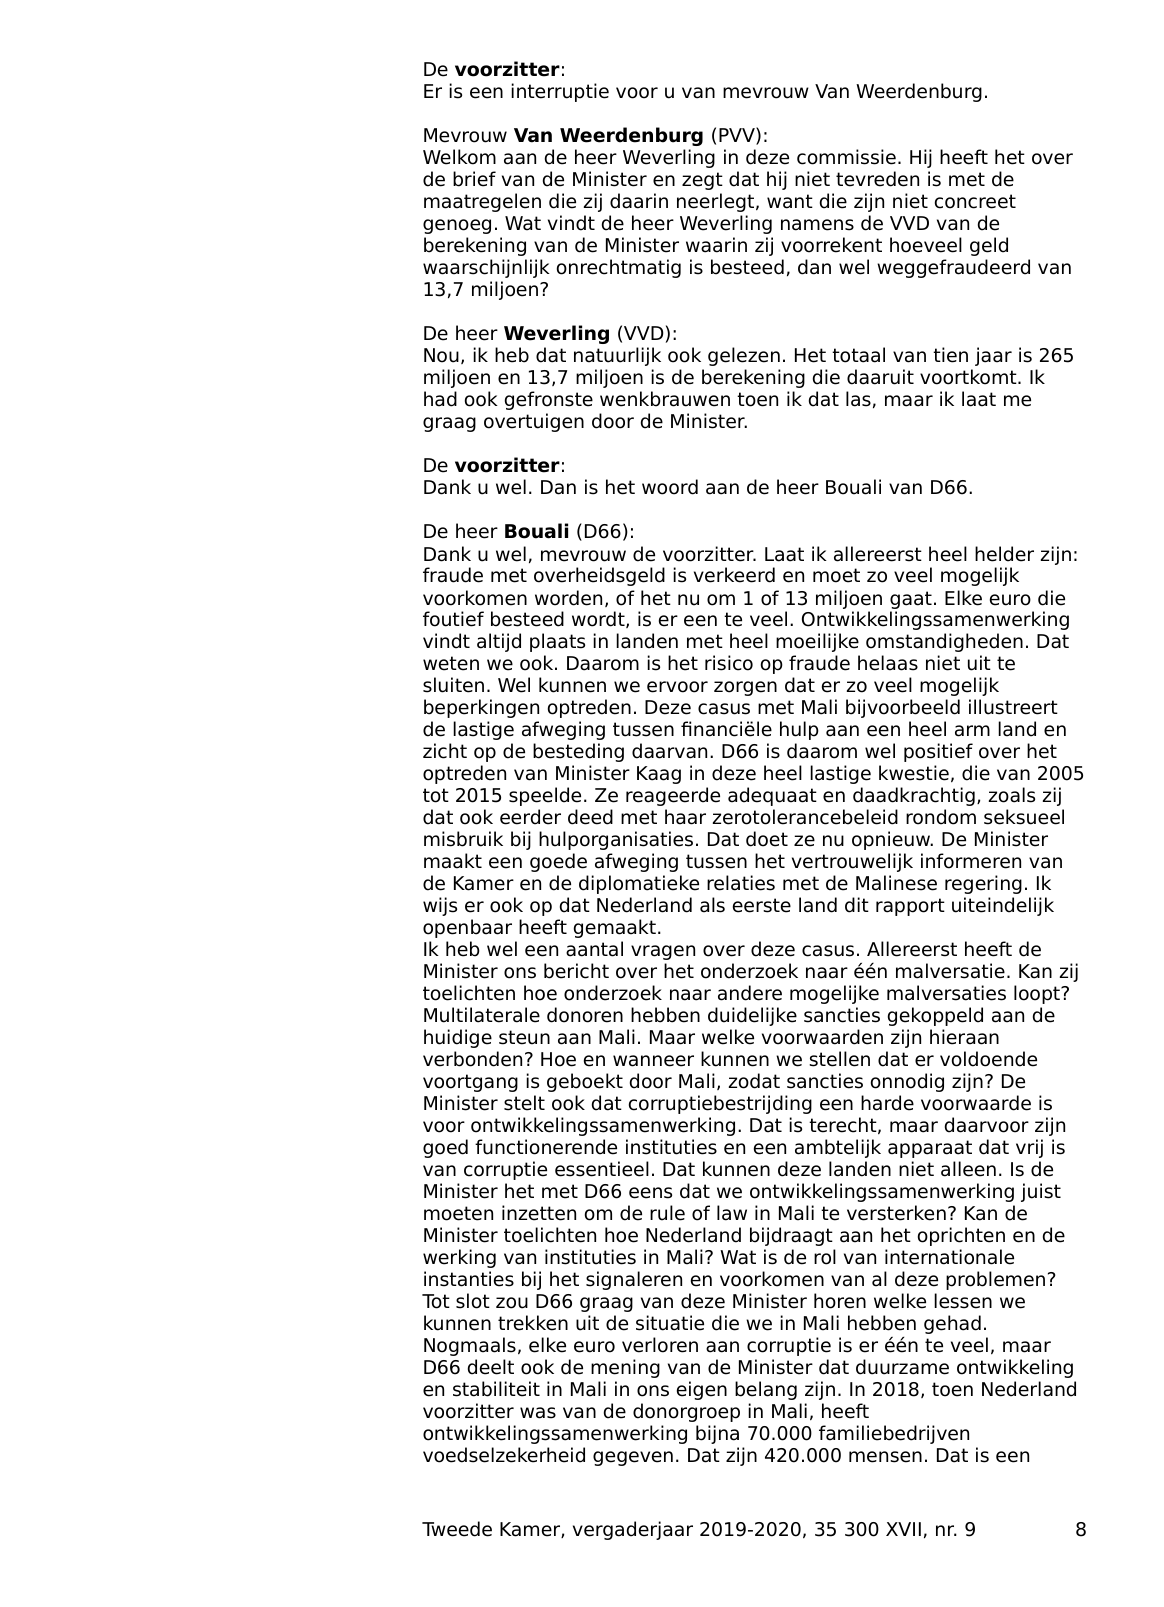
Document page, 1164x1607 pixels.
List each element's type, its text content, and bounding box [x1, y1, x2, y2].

text Tot slot zou D66 graag van deze Minister horen welke lessen we kunnen trekken uit de situatie die we in Mali hebben gehad. Nogmaals, elke euro verloren aan corruptie is er één te veel, maar D66 deelt ook de mening van de Minister dat duurzame ontwikkeling en stabiliteit in Mali in ons eigen belang zijn. In 2018, toen Nederland voorzitter was van de donorgroep in Mali, heeft ontwikkelingssamenwerking bijna 70.000 familiebedrijven voedselzekerheid gegeven. Dat zijn 420.000 mensen. Dat is een [422, 1291, 1087, 1467]
text De heer Bouali (D66): [422, 521, 1087, 543]
text De heer Weverling (VVD): [422, 323, 1087, 345]
text Mevrouw Van Weerdenburg (PVV): [422, 125, 1087, 147]
text Nou, ik heb dat natuurlijk ook gelezen. Het totaal van tien jaar is 265 miljoen en 13,7 miljoen is de berekening die daaruit voortkomt. Ik had ook gefronste wenkbrauwen toen ik dat las, maar ik laat me graag overtuigen door de Minister. [422, 345, 1087, 433]
text Er is een interruptie voor u van mevrouw Van Weerdenburg. [422, 81, 1087, 103]
text Dank u wel. Dan is het woord aan de heer Bouali van D66. [422, 477, 1087, 499]
text De voorzitter: [422, 59, 1087, 81]
text Dank u wel, mevrouw de voorzitter. Laat ik allereerst heel helder zijn: fraude met overheidsgeld is verkeerd en moet zo veel mogelijk voorkomen worden, of het nu om 1 of 13 miljoen gaat. Elke euro die foutief besteed wordt, is er een te veel. Ontwikkelingssamenwerking vindt altijd plaats in landen met heel moeilijke omstandigheden. Dat weten we ook. Daarom is het risico op fraude helaas niet uit te sluiten. Wel kunnen we ervoor zorgen dat er zo veel mogelijk beperkingen optreden. Deze casus met Mali bijvoorbeeld illustreert de lastige afweging tussen financiële hulp aan een heel arm land en zicht op de besteding daarvan. D66 is daarom wel positief over het optreden van Minister Kaag in deze heel lastige kwestie, die van 2005 tot 2015 speelde. Ze reageerde adequaat en daadkrachtig, zoals zij dat ook eerder deed met haar zerotolerancebeleid rondom seksueel misbruik bij hulporganisaties. Dat doet ze nu opnieuw. De Minister maakt een goede afweging tussen het vertrouwelijk informeren van de Kamer en de diplomatieke relaties met de Malinese regering. Ik wijs er ook op dat Nederland als eerste land dit rapport uiteindelijk openbaar heeft gemaakt. [422, 543, 1087, 939]
text De voorzitter: [422, 455, 1087, 477]
text Welkom aan de heer Weverling in deze commissie. Hij heeft het over de brief van de Minister en zegt dat hij niet tevreden is met de maatregelen die zij daarin neerlegt, want die zijn niet concreet genoeg. Wat vindt de heer Weverling namens de VVD van de berekening van de Minister waarin zij voorrekent hoeveel geld waarschijnlijk onrechtmatig is besteed, dan wel weggefraudeerd van 13,7 miljoen? [422, 147, 1087, 301]
text Ik heb wel een aantal vragen over deze casus. Allereerst heeft de Minister ons bericht over het onderzoek naar één malversatie. Kan zij toelichten hoe onderzoek naar andere mogelijke malversaties loopt? Multilaterale donoren hebben duidelijke sancties gekoppeld aan de huidige steun aan Mali. Maar welke voorwaarden zijn hieraan verbonden? Hoe en wanneer kunnen we stellen dat er voldoende voortgang is geboekt door Mali, zodat sancties onnodig zijn? De Minister stelt ook dat corruptiebestrijding een harde voorwaarde is voor ontwikkelingssamenwerking. Dat is terecht, maar daarvoor zijn goed functionerende instituties en een ambtelijk apparaat dat vrij is van corruptie essentieel. Dat kunnen deze landen niet alleen. Is de Minister het met D66 eens dat we ontwikkelingssamenwerking juist moeten inzetten om de rule of law in Mali te versterken? Kan de Minister toelichten hoe Nederland bijdraagt aan het oprichten en de werking van instituties in Mali? Wat is de rol van internationale instanties bij het signaleren en voorkomen van al deze problemen? [422, 939, 1087, 1291]
